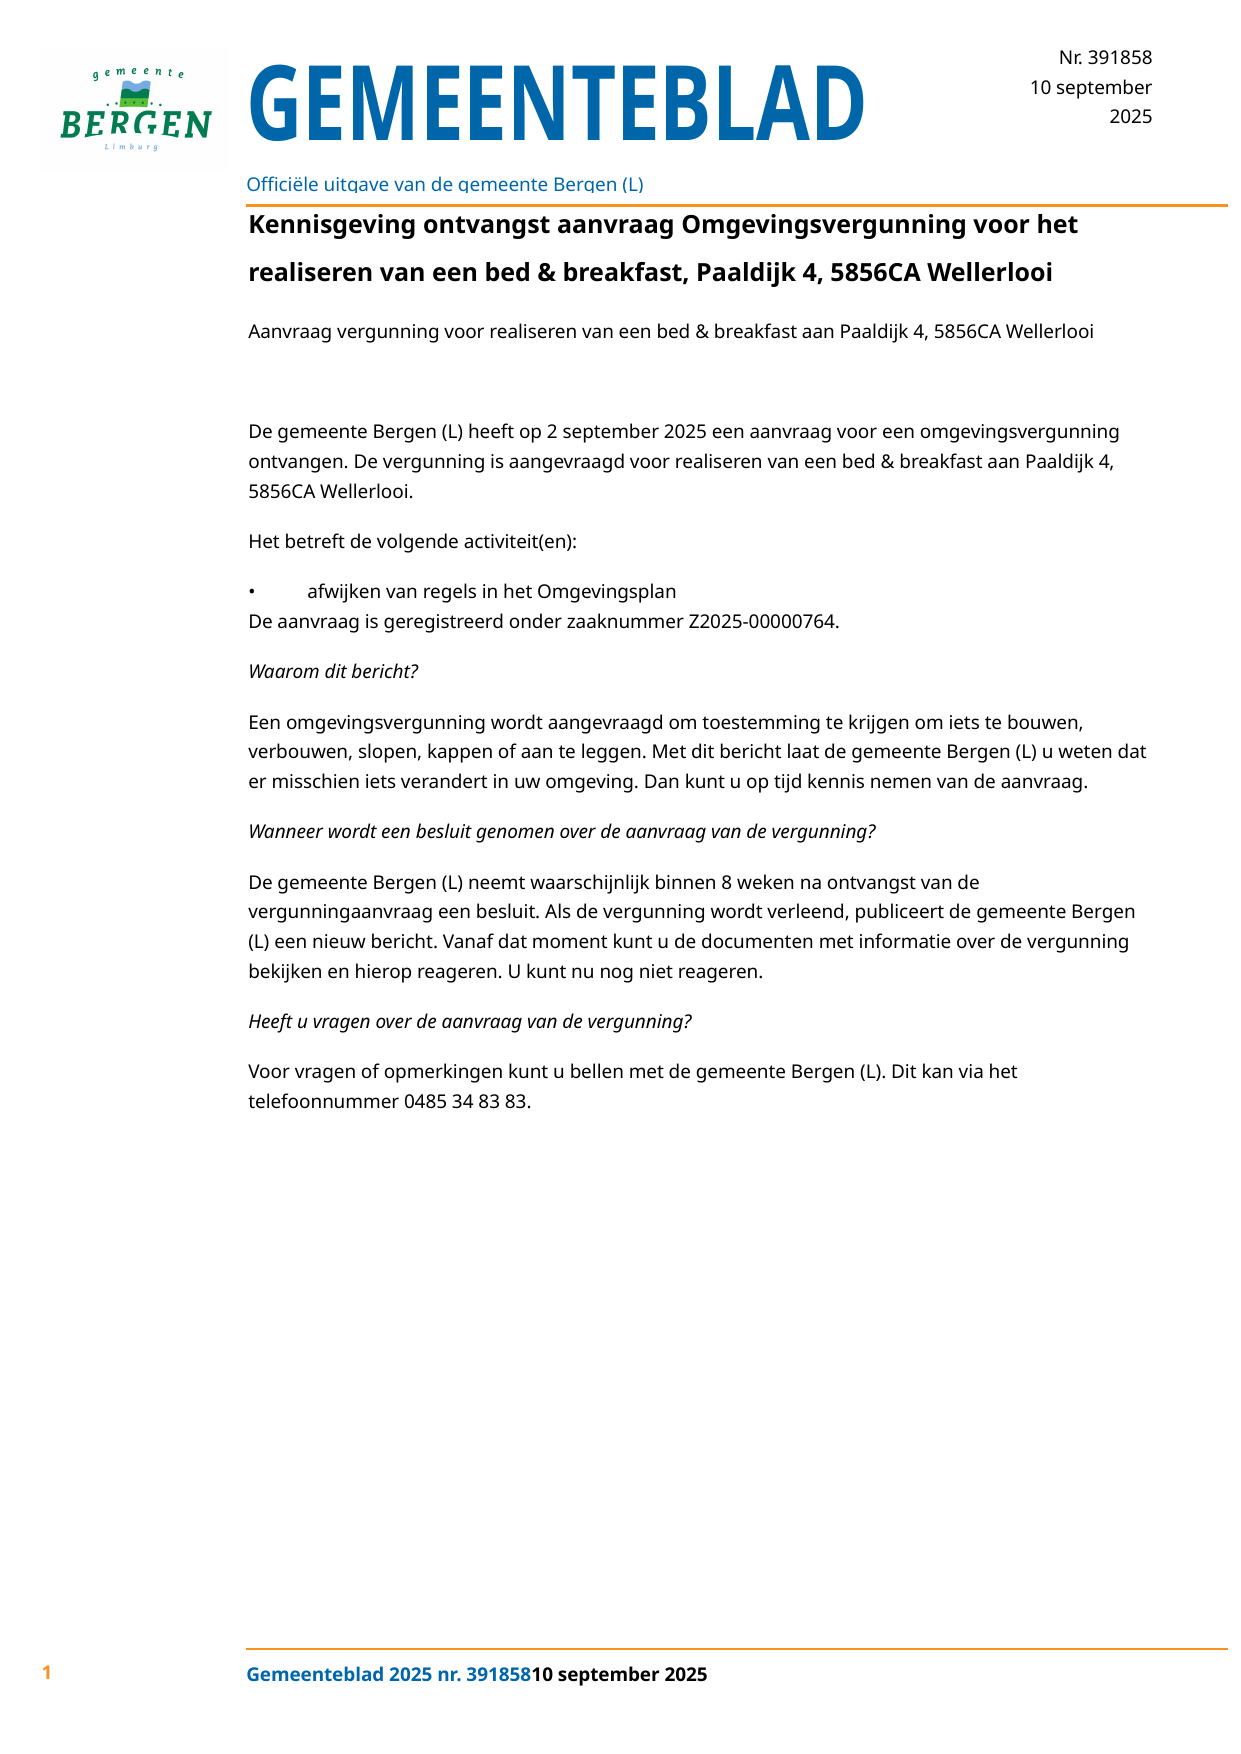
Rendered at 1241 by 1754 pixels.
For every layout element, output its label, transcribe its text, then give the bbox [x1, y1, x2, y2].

text Het betreft de volgende activiteit(en): [248, 528, 1152, 554]
text Voor vragen of opmerkingen kunt u bellen met de gemeente Bergen (L). Dit kan via het telefoonnummer 0485 34 83 83. [248, 1059, 1152, 1114]
text Heeft u vragen over de aanvraag van de vergunning? [248, 1008, 1152, 1034]
text De gemeente Bergen (L) neemt waarschijnlijk binnen 8 weken na ontvangst van de vergunningaanvraag een besluit. Als de vergunning wordt verleend, publiceert de gemeente Bergen (L) een nieuw bericht. Vanaf dat moment kunt u de documenten met informatie over de vergunning bekijken en hierop reageren. U kunt nu nog niet reageren. [248, 869, 1152, 984]
text De gemeente Bergen (L) heeft op 2 september 2025 een aanvraag voor een omgevingsvergunning ontvangen. De vergunning is aangevraagd voor realiseren van een bed & breakfast aan Paaldijk 4, 5856CA Wellerlooi. [248, 419, 1152, 504]
text Wanneer wordt een besluit genomen over de aanvraag van de vergunning? [248, 819, 1152, 844]
text Een omgevingsvergunning wordt aangevraagd om toestemming te krijgen om iets te bouwen, verbouwen, slopen, kappen of aan te leggen. Met dit bericht laat de gemeente Bergen (L) u weten dat er misschien iets verandert in uw omgeving. Dan kunt u op tijd kennis nemen van de aanvraag. [248, 709, 1152, 794]
text Aanvraag vergunning voor realiseren van een bed & breakfast aan Paaldijk 4, 5856CA Wellerlooi [248, 318, 1152, 344]
picture [41, 47, 231, 172]
text Kennisgeving ontvangst aanvraag Omgevingsvergunning voor het realiseren van een bed & breakfast, Paaldijk 4, 5856CA Wellerlooi [248, 207, 1152, 288]
text Waarom dit bericht? [248, 659, 1152, 684]
list afwijken van regels in het Omgevingsplan [248, 579, 1152, 604]
text De aanvraag is geregistreerd onder zaaknummer Z2025-00000764. [248, 608, 1152, 634]
